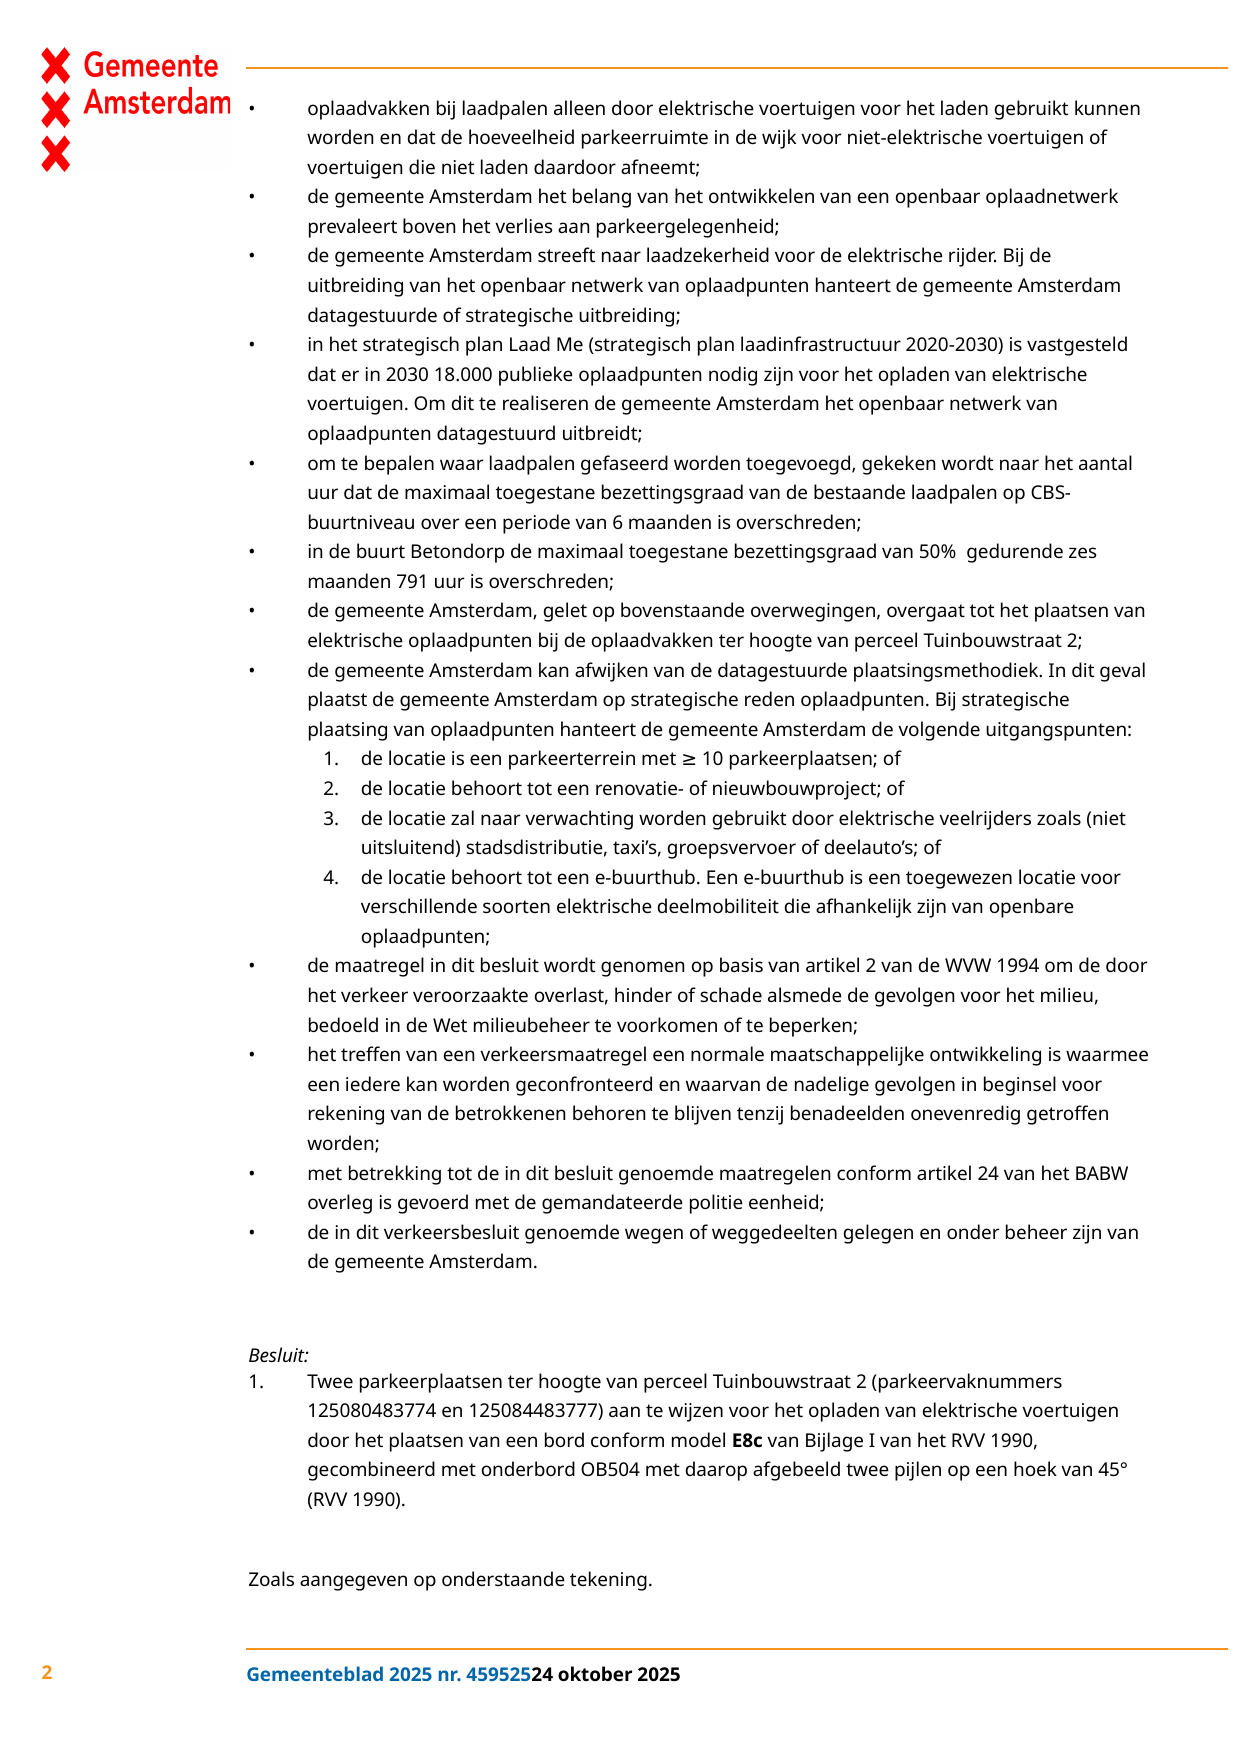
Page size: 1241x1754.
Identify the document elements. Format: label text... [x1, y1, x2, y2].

list in het strategisch plan Laad Me (strategisch plan laadinfrastructuur 2020-2030) is vastgesteld dat er in 2030 18.000 publieke oplaadpunten nodig zijn voor het opladen van elektrische voertuigen. Om dit te realiseren de gemeente Amsterdam het openbaar netwerk van oplaadpunten datagestuurd uitbreidt; [248, 331, 1152, 446]
list om te bepalen waar laadpalen gefaseerd worden toegevoegd, gekeken wordt naar het aantal uur dat de maximaal toegestane bezettingsgraad van de bestaande laadpalen op CBS-buurtniveau over een periode van 6 maanden is overschreden; [248, 450, 1152, 535]
list de maatregel in dit besluit wordt genomen op basis van artikel 2 van de WVW 1994 om de door het verkeer veroorzaakte overlast, hinder of schade alsmede de gevolgen voor het milieu, bedoeld in de Wet milieubeheer te voorkomen of te beperken; [248, 953, 1152, 1038]
picture [41, 47, 231, 172]
list het treffen van een verkeersmaatregel een normale maatschappelijke ontwikkeling is waarmee een iedere kan worden geconfronteerd en waarvan de nadelige gevolgen in beginsel voor rekening van de betrokkenen behoren te blijven tenzij benadeelden onevenredig getroffen worden; [248, 1041, 1152, 1156]
list de locatie behoort tot een e-buurthub. Een e-buurthub is een toegewezen locatie voor verschillende soorten elektrische deelmobiliteit die afhankelijk zijn van openbare oplaadpunten; [323, 864, 1152, 949]
list Twee parkeerplaatsen ter hoogte van perceel Tuinbouwstraat 2 (parkeervaknummers 125080483774 en 125084483777) aan te wijzen voor het opladen van elektrische voertuigen door het plaatsen van een bord conform model E8c van Bijlage I van het RVV 1990, gecombineerd met onderbord OB504 met daarop afgebeeld twee pijlen op een hoek van 45° (RVV 1990). [248, 1368, 1152, 1512]
list de locatie behoort tot een renovatie- of nieuwbouwproject; of [323, 775, 1152, 801]
text Besluit: [248, 1342, 1152, 1368]
list de in dit verkeersbesluit genoemde wegen of weggedeelten gelegen en onder beheer zijn van de gemeente Amsterdam. [248, 1219, 1152, 1274]
list oplaadvakken bij laadpalen alleen door elektrische voertuigen voor het laden gebruikt kunnen worden en dat de hoeveelheid parkeerruimte in de wijk voor niet-elektrische voertuigen of voertuigen die niet laden daardoor afneemt; [248, 95, 1152, 180]
list de gemeente Amsterdam kan afwijken van de datagestuurde plaatsingsmethodiek. In dit geval plaatst de gemeente Amsterdam op strategische reden oplaadpunten. Bij strategische plaatsing van oplaadpunten hanteert de gemeente Amsterdam de volgende uitgangspunten: [248, 657, 1152, 742]
list in de buurt Betondorp de maximaal toegestane bezettingsgraad van 50% gedurende zes maanden 791 uur is overschreden; [248, 538, 1152, 594]
list de locatie zal naar verwachting worden gebruikt door elektrische veelrijders zoals (niet uitsluitend) stadsdistributie, taxi’s, groepsvervoer of deelauto’s; of [323, 805, 1152, 860]
list de gemeente Amsterdam het belang van het ontwikkelen van een openbaar oplaadnetwerk prevaleert boven het verlies aan parkeergelegenheid; [248, 183, 1152, 239]
list met betrekking tot de in dit besluit genoemde maatregelen conform artikel 24 van het BABW overleg is gevoerd met de gemandateerde politie eenheid; [248, 1160, 1152, 1215]
list de gemeente Amsterdam streeft naar laadzekerheid voor de elektrische rijder. Bij de uitbreiding van het openbaar netwerk van oplaadpunten hanteert de gemeente Amsterdam datagestuurde of strategische uitbreiding; [248, 243, 1152, 328]
list de locatie is een parkeerterrein met ≥ 10 parkeerplaatsen; of [323, 746, 1152, 771]
text Zoals aangegeven op onderstaande tekening. [248, 1566, 1152, 1592]
list de gemeente Amsterdam, gelet op bovenstaande overwegingen, overgaat tot het plaatsen van elektrische oplaadpunten bij de oplaadvakken ter hoogte van perceel Tuinbouwstraat 2; [248, 598, 1152, 653]
